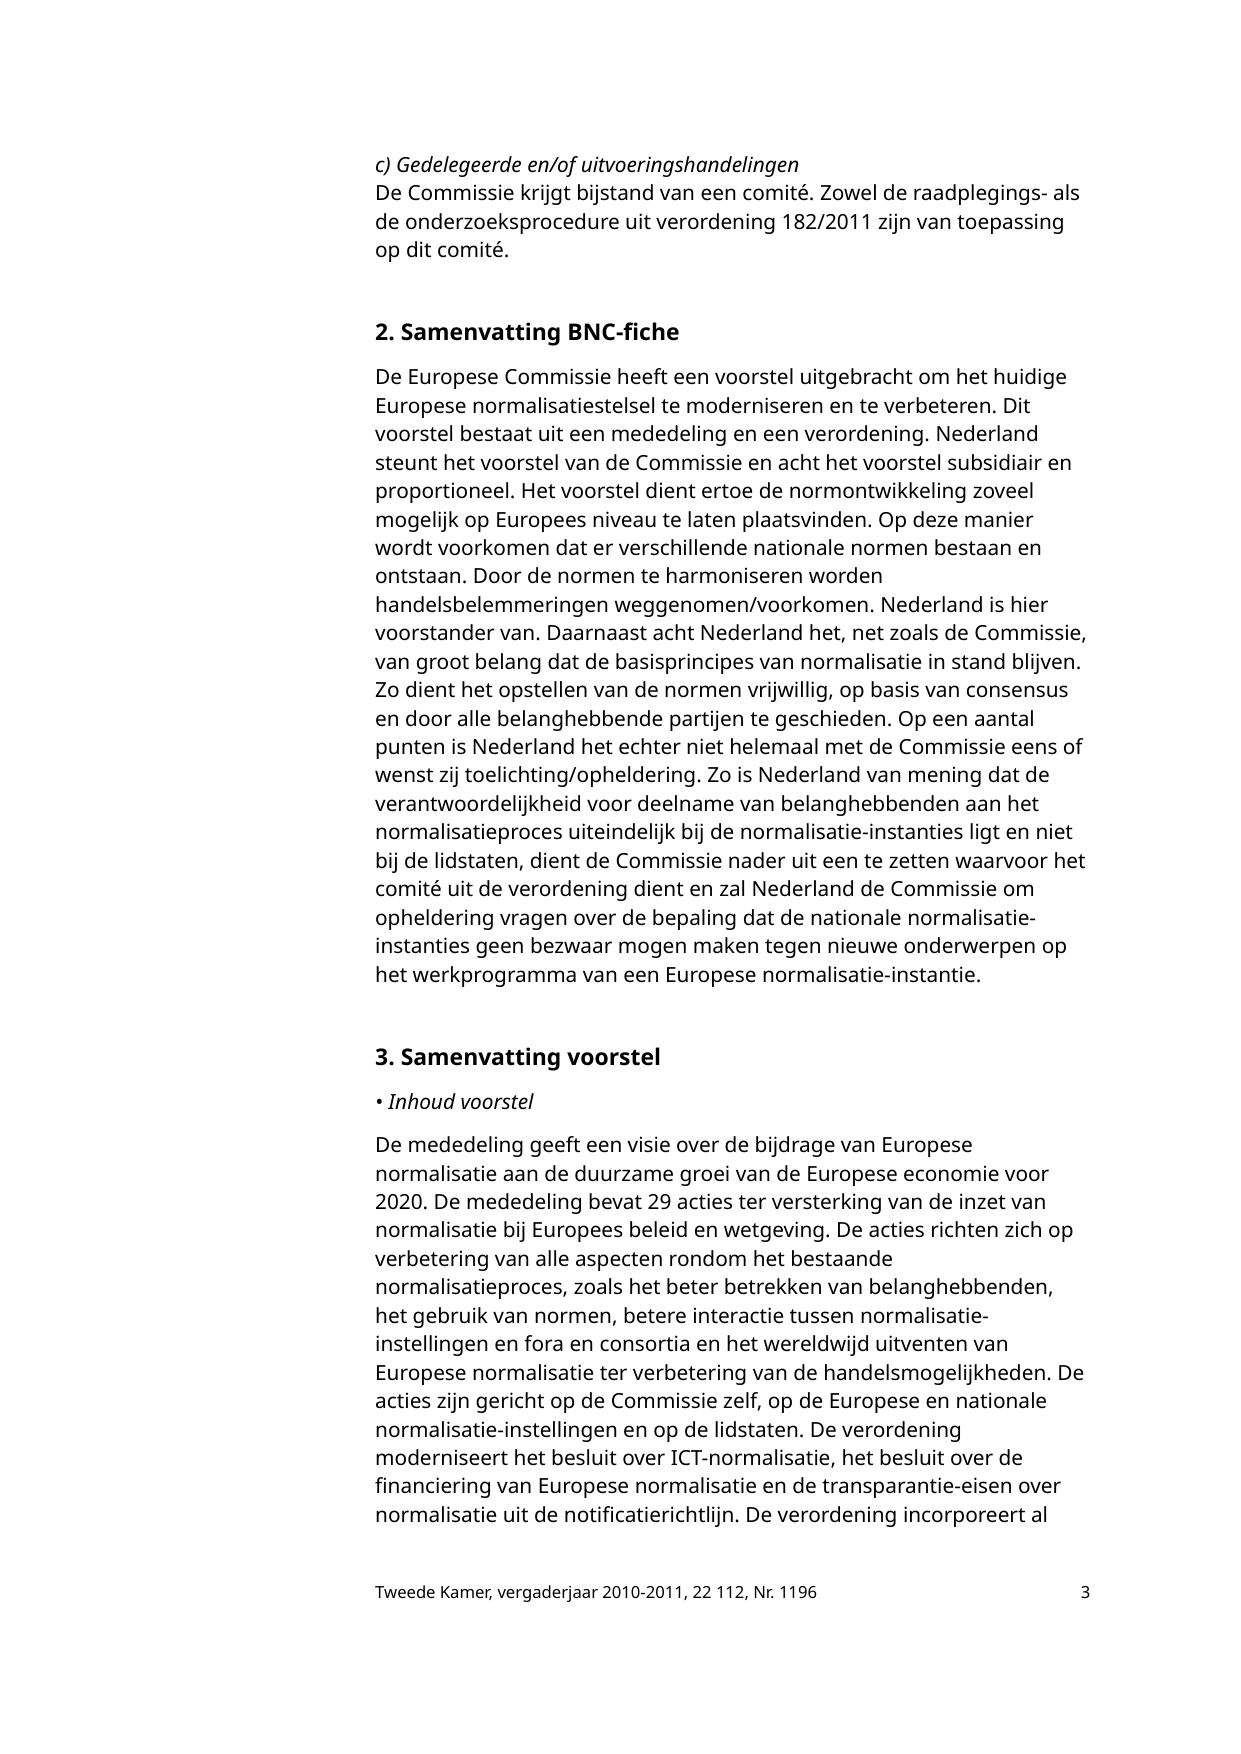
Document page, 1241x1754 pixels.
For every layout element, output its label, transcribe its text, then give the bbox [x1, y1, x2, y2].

text De Commissie krijgt bijstand van een comité. Zowel de raadplegings- als de onderzoeksprocedure uit verordening 182/2011 zijn van toepassing op dit comité. [375, 178, 1090, 264]
subtitle 2. Samenvatting BNC-fiche [375, 316, 1090, 347]
text • Inhoud voorstel [375, 1087, 1090, 1115]
text De mededeling geeft een visie over de bijdrage van Europese normalisatie aan de duurzame groei van de Europese economie voor 2020. De mededeling bevat 29 acties ter versterking van de inzet van normalisatie bij Europees beleid en wetgeving. De acties richten zich op verbetering van alle aspecten rondom het bestaande normalisatieproces, zoals het beter betrekken van belanghebbenden, het gebruik van normen, betere interactie tussen normalisatie-instellingen en fora en consortia en het wereldwijd uitventen van Europese normalisatie ter verbetering van de handelsmogelijkheden. De acties zijn gericht op de Commissie zelf, op de Europese en nationale normalisatie-instellingen en op de lidstaten. De verordening moderniseert het besluit over ICT-normalisatie, het besluit over de financiering van Europese normalisatie en de transparantie-eisen over normalisatie uit de notificatierichtlijn. De verordening incorporeert al [375, 1130, 1090, 1528]
subtitle 3. Samenvatting voorstel [375, 1041, 1090, 1072]
text c) Gedelegeerde en/of uitvoeringshandelingen [375, 150, 1090, 178]
text De Europese Commissie heeft een voorstel uitgebracht om het huidige Europese normalisatiestelsel te moderniseren en te verbeteren. Dit voorstel bestaat uit een mededeling en een verordening. Nederland steunt het voorstel van de Commissie en acht het voorstel subsidiair en proportioneel. Het voorstel dient ertoe de normontwikkeling zoveel mogelijk op Europees niveau te laten plaatsvinden. Op deze manier wordt voorkomen dat er verschillende nationale normen bestaan en ontstaan. Door de normen te harmoniseren worden handelsbelemmeringen weggenomen/voorkomen. Nederland is hier voorstander van. Daarnaast acht Nederland het, net zoals de Commissie, van groot belang dat de basisprincipes van normalisatie in stand blijven. Zo dient het opstellen van de normen vrijwillig, op basis van consensus en door alle belanghebbende partijen te geschieden. Op een aantal punten is Nederland het echter niet helemaal met de Commissie eens of wenst zij toelichting/opheldering. Zo is Nederland van mening dat de verantwoordelijkheid voor deelname van belanghebbenden aan het normalisatieproces uiteindelijk bij de normalisatie-instanties ligt en niet bij de lidstaten, dient de Commissie nader uit een te zetten waarvoor het comité uit de verordening dient en zal Nederland de Commissie om opheldering vragen over de bepaling dat de nationale normalisatie-instanties geen bezwaar mogen maken tegen nieuwe onderwerpen op het werkprogramma van een Europese normalisatie-instantie. [375, 362, 1090, 988]
